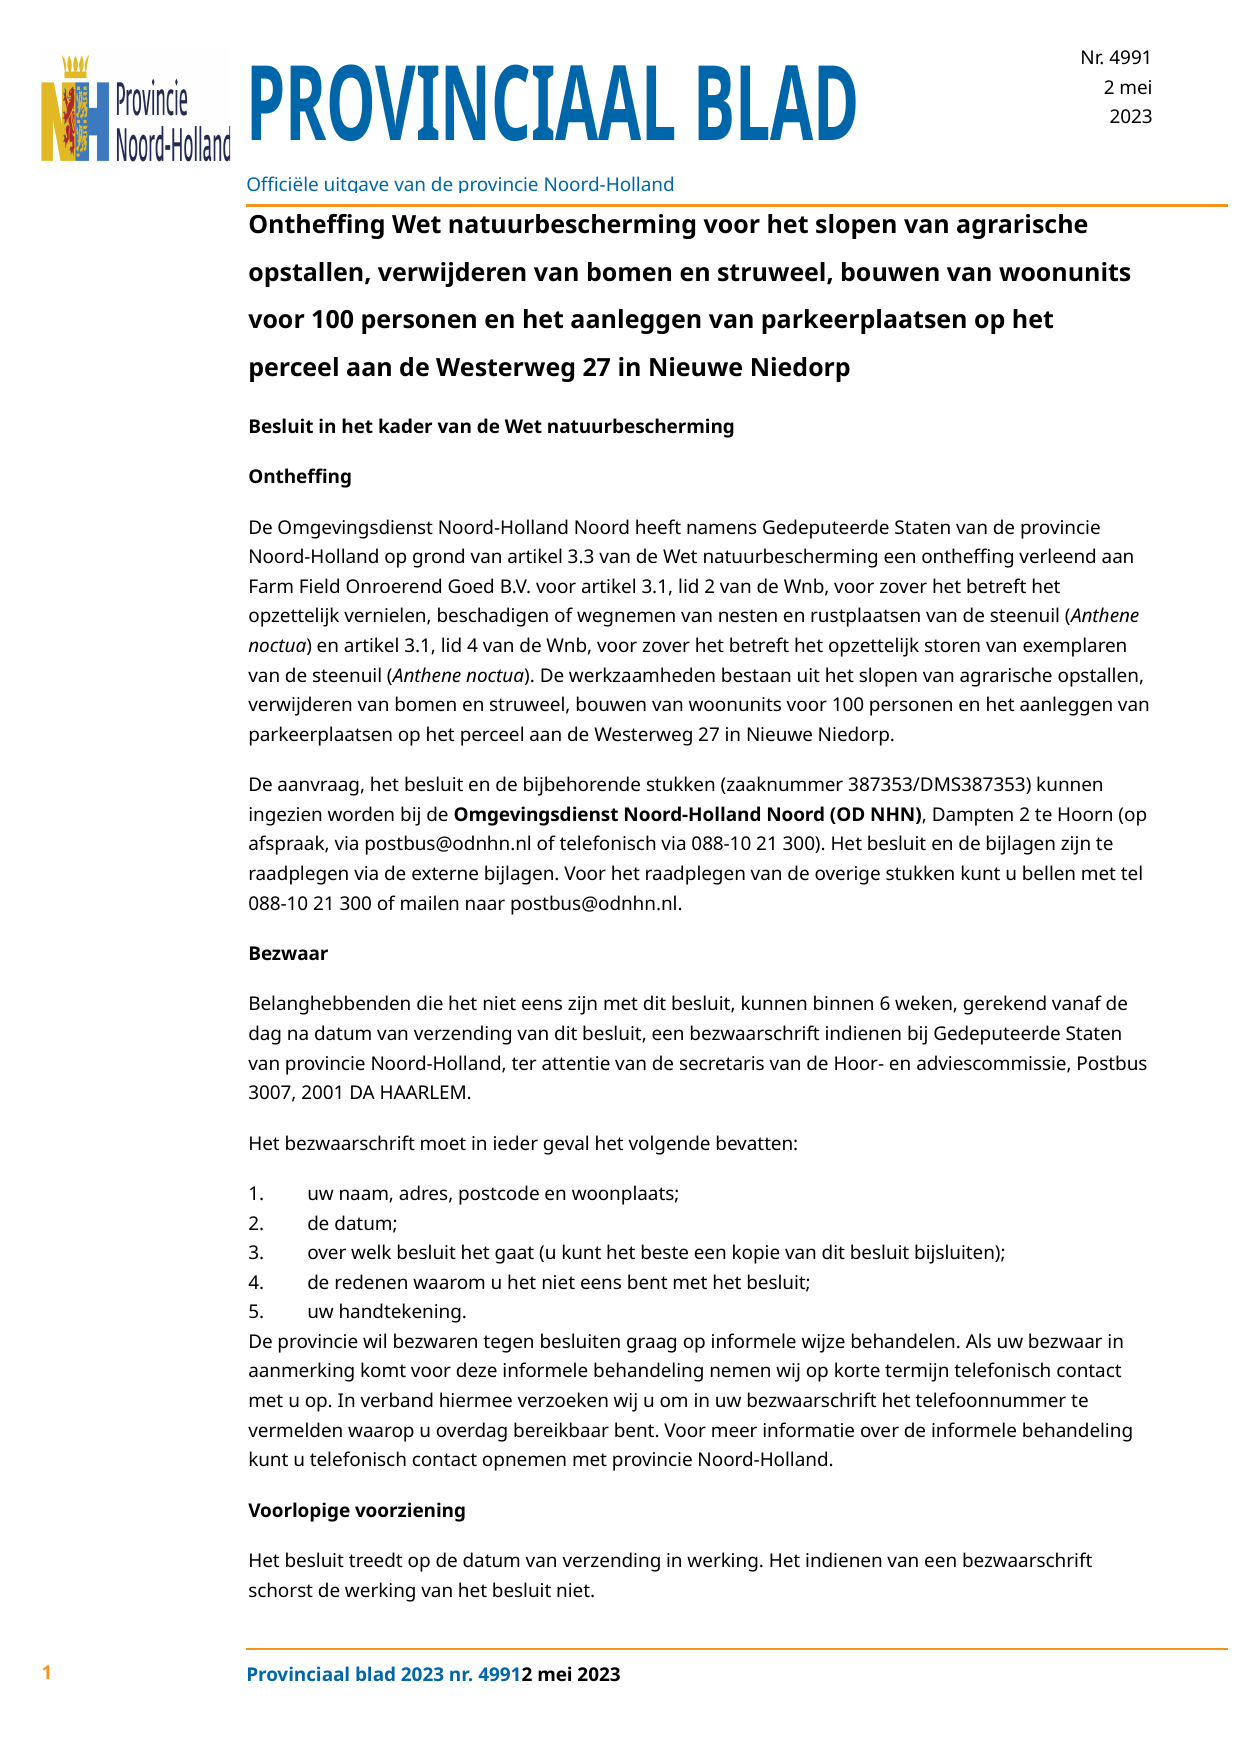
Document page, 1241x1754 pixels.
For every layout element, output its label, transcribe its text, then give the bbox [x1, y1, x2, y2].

list uw handtekening. [248, 1298, 1152, 1324]
text De aanvraag, het besluit en de bijbehorende stukken (zaaknummer 387353/DMS387353) kunnen ingezien worden bij de Omgevingsdienst Noord-Holland Noord (OD NHN), Dampten 2 te Hoorn (op afspraak, via postbus@odnhn.nl of telefonisch via 088-10 21 300). Het besluit en de bijlagen zijn te raadplegen via de externe bijlagen. Voor het raadplegen van de overige stukken kunt u bellen met tel 088-10 21 300 of mailen naar postbus@odnhn.nl. [248, 771, 1152, 916]
text Het bezwaarschrift moet in ieder geval het volgende bevatten: [248, 1130, 1152, 1156]
text Bezwaar [248, 940, 1152, 966]
text Voorlopige voorziening [248, 1497, 1152, 1523]
text De Omgevingsdienst Noord-Holland Noord heeft namens Gedeputeerde Staten van de provincie Noord-Holland op grond van artikel 3.3 van de Wet natuurbescherming een ontheffing verleend aan Farm Field Onroerend Goed B.V. voor artikel 3.1, lid 2 van de Wnb, voor zover het betreft het opzettelijk vernielen, beschadigen of wegnemen van nesten en rustplaatsen van de steenuil (Anthene noctua) en artikel 3.1, lid 4 van de Wnb, voor zover het betreft het opzettelijk storen van exemplaren van de steenuil (Anthene noctua). De werkzaamheden bestaan uit het slopen van agrarische opstallen, verwijderen van bomen en struweel, bouwen van woonunits voor 100 personen en het aanleggen van parkeerplaatsen op het perceel aan de Westerweg 27 in Nieuwe Niedorp. [248, 514, 1152, 747]
text Besluit in het kader van de Wet natuurbescherming [248, 413, 1152, 439]
text Het besluit treedt op de datum van verzending in werking. Het indienen van een bezwaarschrift schorst de werking van het besluit niet. [248, 1547, 1152, 1603]
text Ontheffing Wet natuurbescherming voor het slopen van agrarische opstallen, verwijderen van bomen en struweel, bouwen van woonunits voor 100 personen en het aanleggen van parkeerplaatsen op het perceel aan de Westerweg 27 in Nieuwe Niedorp [248, 207, 1152, 384]
list de redenen waarom u het niet eens bent met het besluit; [248, 1269, 1152, 1295]
text De provincie wil bezwaren tegen besluiten graag op informele wijze behandelen. Als uw bezwaar in aanmerking komt voor deze informele behandeling nemen wij op korte termijn telefonisch contact met u op. In verband hiermee verzoeken wij u om in uw bezwaarschrift het telefoonnummer te vermelden waarop u overdag bereikbaar bent. Voor meer informatie over de informele behandeling kunt u telefonisch contact opnemen met provincie Noord-Holland. [248, 1328, 1152, 1472]
text Belanghebbenden die het niet eens zijn met dit besluit, kunnen binnen 6 weken, gerekend vanaf de dag na datum van verzending van dit besluit, een bezwaarschrift indienen bij Gedeputeerde Staten van provincie Noord-Holland, ter attentie van de secretaris van de Hoor- en adviescommissie, Postbus 3007, 2001 DA HAARLEM. [248, 991, 1152, 1105]
list over welk besluit het gaat (u kunt het beste een kopie van dit besluit bijsluiten); [248, 1239, 1152, 1265]
text Ontheffing [248, 463, 1152, 489]
picture [41, 47, 231, 172]
list uw naam, adres, postcode en woonplaats; [248, 1180, 1152, 1206]
list de datum; [248, 1210, 1152, 1236]
